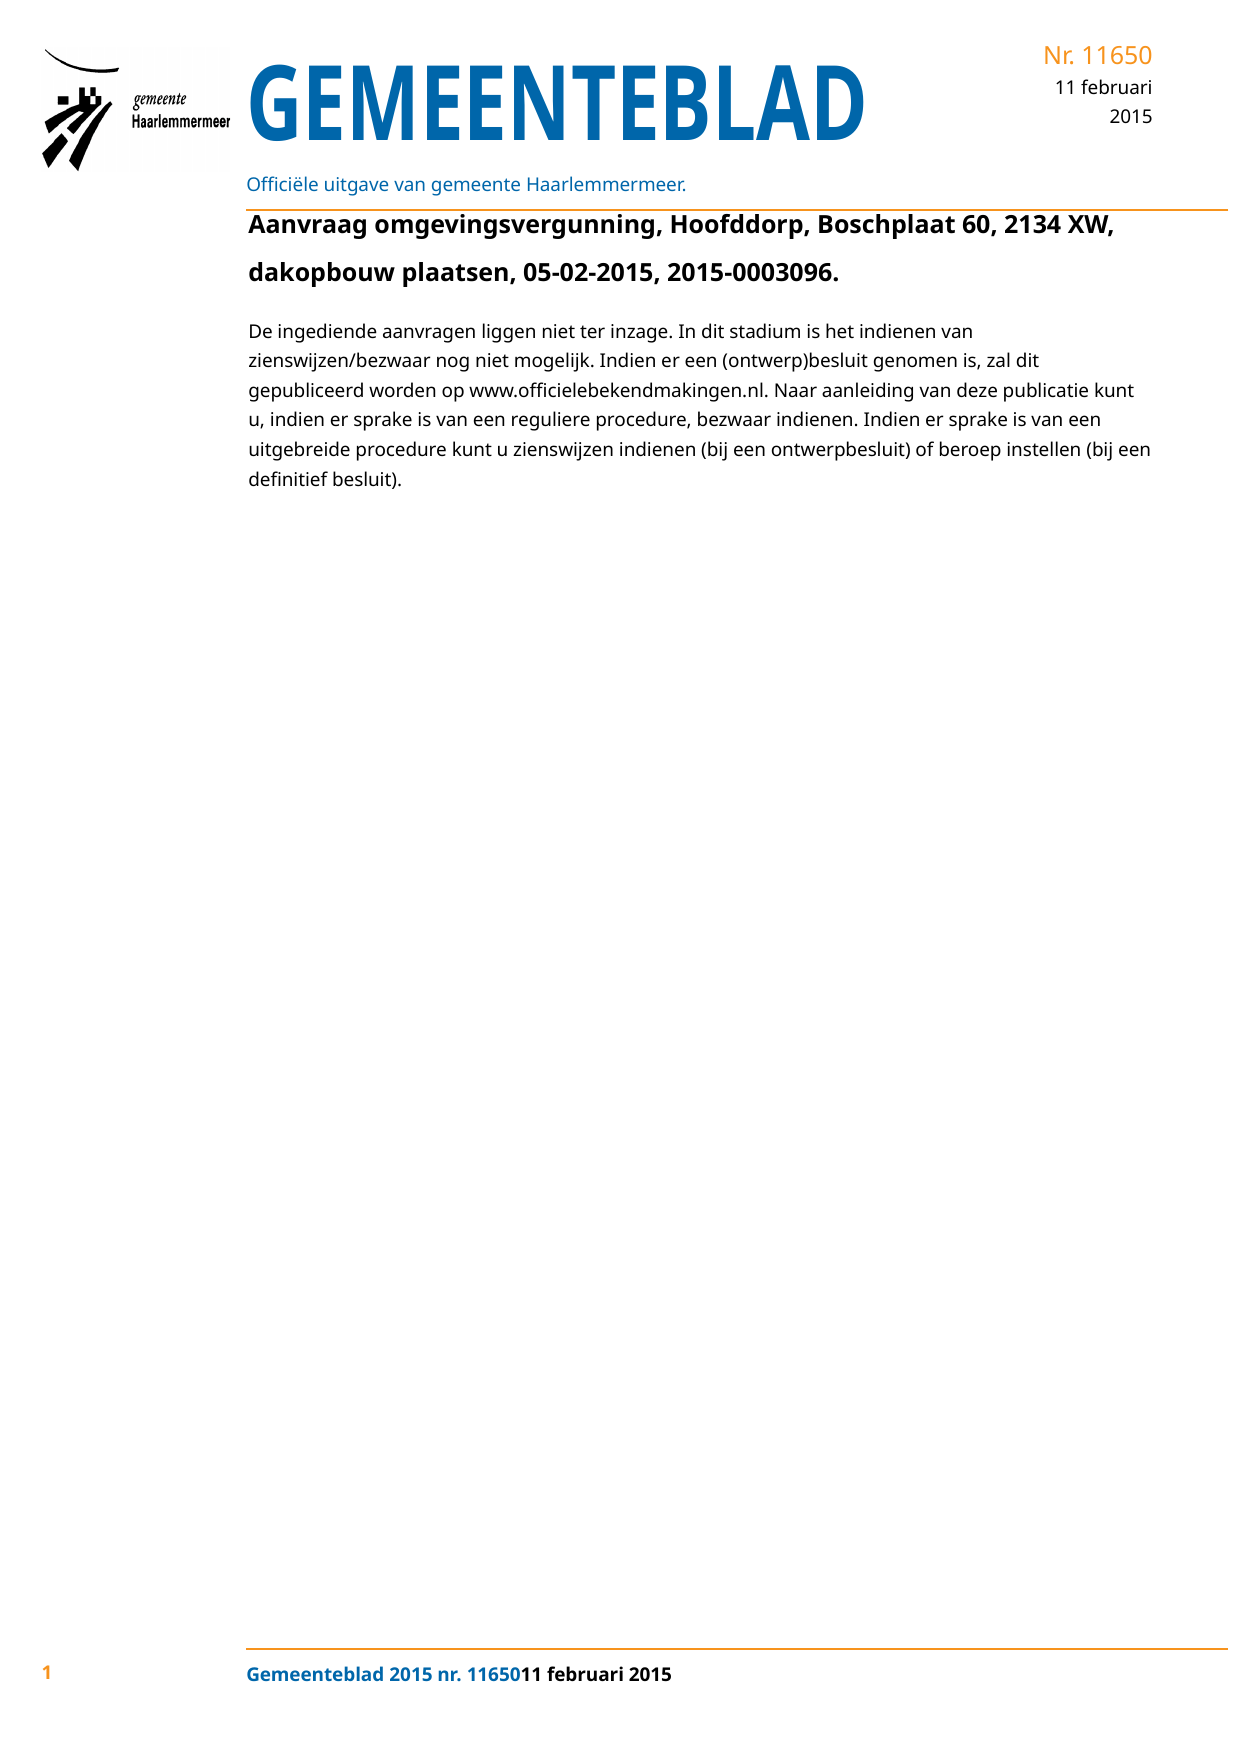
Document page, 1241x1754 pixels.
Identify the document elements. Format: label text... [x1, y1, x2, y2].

text Aanvraag omgevingsvergunning, Hoofddorp, Boschplaat 60, 2134 XW, dakopbouw plaatsen, 05-02-2015, 2015-0003096. [248, 211, 1152, 288]
picture [41, 47, 231, 172]
text De ingediende aanvragen liggen niet ter inzage. In dit stadium is het indienen van zienswijzen/bezwaar nog niet mogelijk. Indien er een (ontwerp)besluit genomen is, zal dit gepubliceerd worden op www.officielebekendmakingen.nl. Naar aanleiding van deze publicatie kunt u, indien er sprake is van een reguliere procedure, bezwaar indienen. Indien er sprake is van een uitgebreide procedure kunt u zienswijzen indienen (bij een ontwerpbesluit) of beroep instellen (bij een definitief besluit). [248, 318, 1152, 492]
